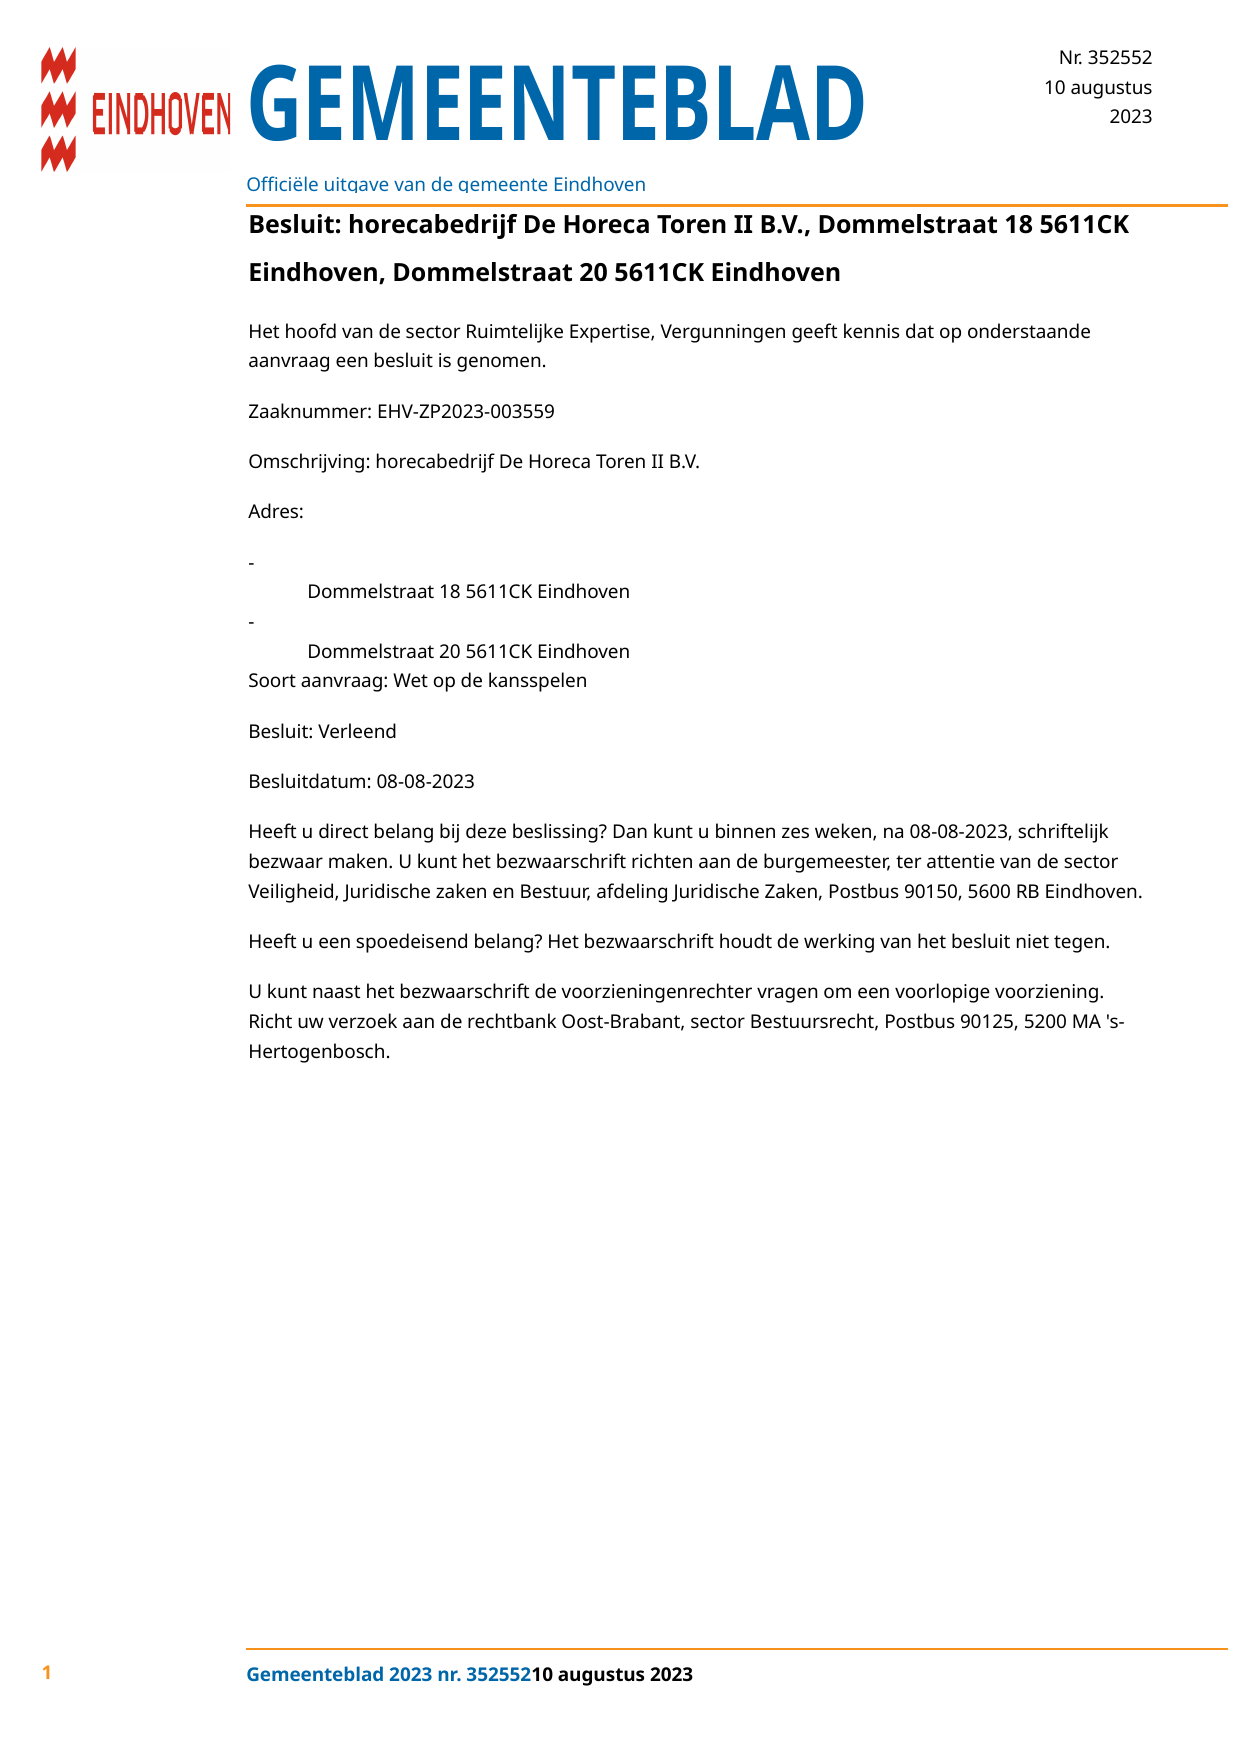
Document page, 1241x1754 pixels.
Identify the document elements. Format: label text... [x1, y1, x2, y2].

text Zaaknummer: EHV-ZP2023-003559 [248, 398, 1152, 424]
text Soort aanvraag: Wet op de kansspelen [248, 667, 1152, 693]
text Besluit: horecabedrijf De Horeca Toren II B.V., Dommelstraat 18 5611CK Eindhoven, Dommelstraat 20 5611CK Eindhoven [248, 207, 1152, 288]
text Adres: [248, 499, 1152, 524]
list Dommelstraat 20 5611CK Eindhoven [248, 638, 1152, 664]
text Besluitdatum: 08-08-2023 [248, 768, 1152, 794]
text Het hoofd van de sector Ruimtelijke Expertise, Vergunningen geeft kennis dat op onderstaande aanvraag een besluit is genomen. [248, 318, 1152, 373]
text Heeft u direct belang bij deze beslissing? Dan kunt u binnen zes weken, na 08-08-2023, schriftelijk bezwaar maken. U kunt het bezwaarschrift richten aan de burgemeester, ter attentie van de sector Veiligheid, Juridische zaken en Bestuur, afdeling Juridische Zaken, Postbus 90150, 5600 RB Eindhoven. [248, 819, 1152, 904]
picture [41, 47, 231, 172]
text Besluit: Verleend [248, 718, 1152, 744]
text Omschrijving: horecabedrijf De Horeca Toren II B.V. [248, 448, 1152, 474]
text U kunt naast het bezwaarschrift de voorzieningenrechter vragen om een voorlopige voorziening. Richt uw verzoek aan de rechtbank Oost-Brabant, sector Bestuursrecht, Postbus 90125, 5200 MA 's-Hertogenbosch. [248, 979, 1152, 1064]
list Dommelstraat 18 5611CK Eindhoven [248, 579, 1152, 604]
text Heeft u een spoedeisend belang? Het bezwaarschrift houdt de werking van het besluit niet tegen. [248, 928, 1152, 954]
